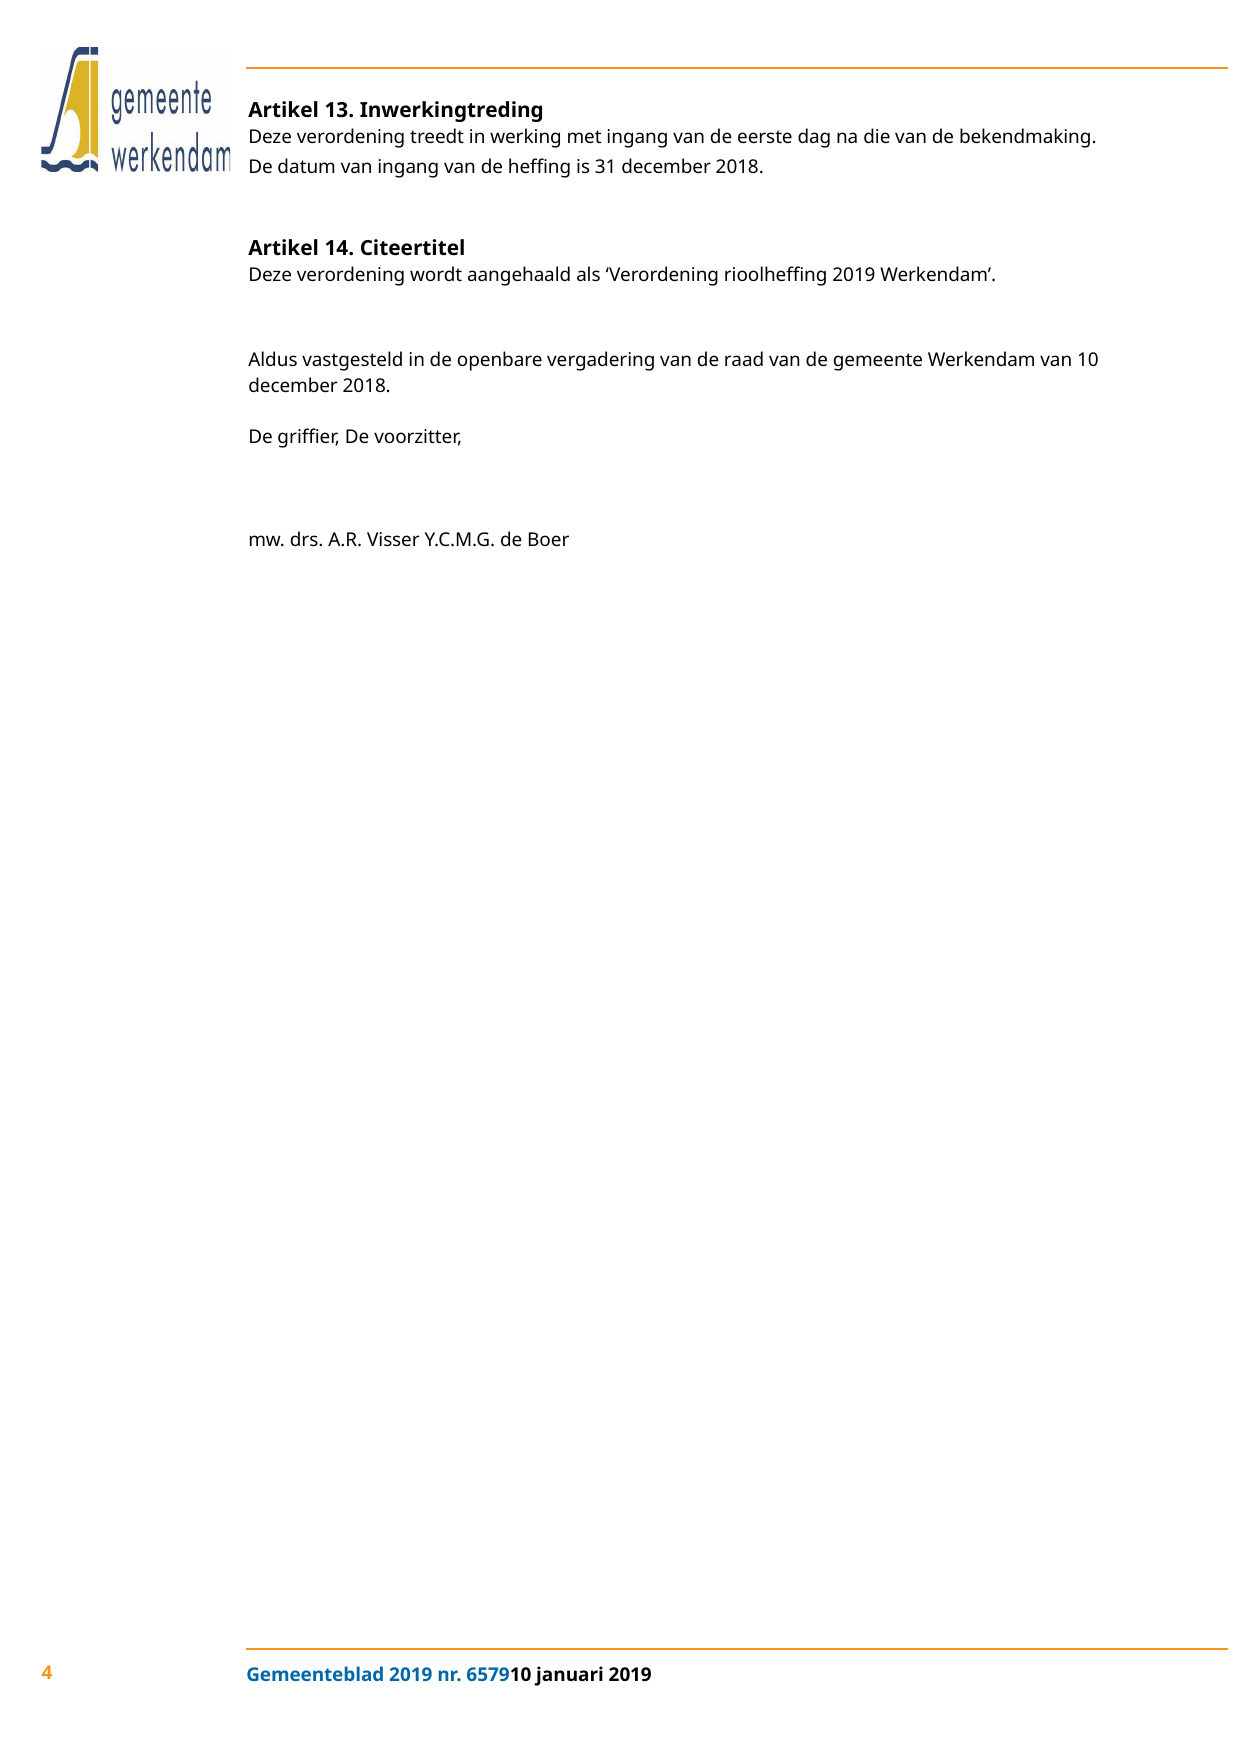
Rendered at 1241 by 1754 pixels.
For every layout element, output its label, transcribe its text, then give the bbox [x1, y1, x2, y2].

text De griffier, De voorzitter, [248, 423, 1152, 449]
text Artikel 13. Inwerkingtreding [248, 95, 1152, 123]
text Aldus vastgesteld in de openbare vergadering van de raad van de gemeente Werkendam van 10 december 2018. [248, 346, 1152, 398]
text De datum van ingang van de heffing is 31 december 2018. [248, 153, 1152, 178]
text Artikel 14. Citeertitel [248, 233, 1152, 261]
text mw. drs. A.R. Visser Y.C.M.G. de Boer [248, 526, 1152, 552]
picture [41, 47, 231, 172]
text Deze verordening wordt aangehaald als ‘Verordening rioolheffing 2019 Werkendam’. [248, 261, 1152, 287]
text Deze verordening treedt in werking met ingang van de eerste dag na die van de bekendmaking. [248, 123, 1152, 149]
